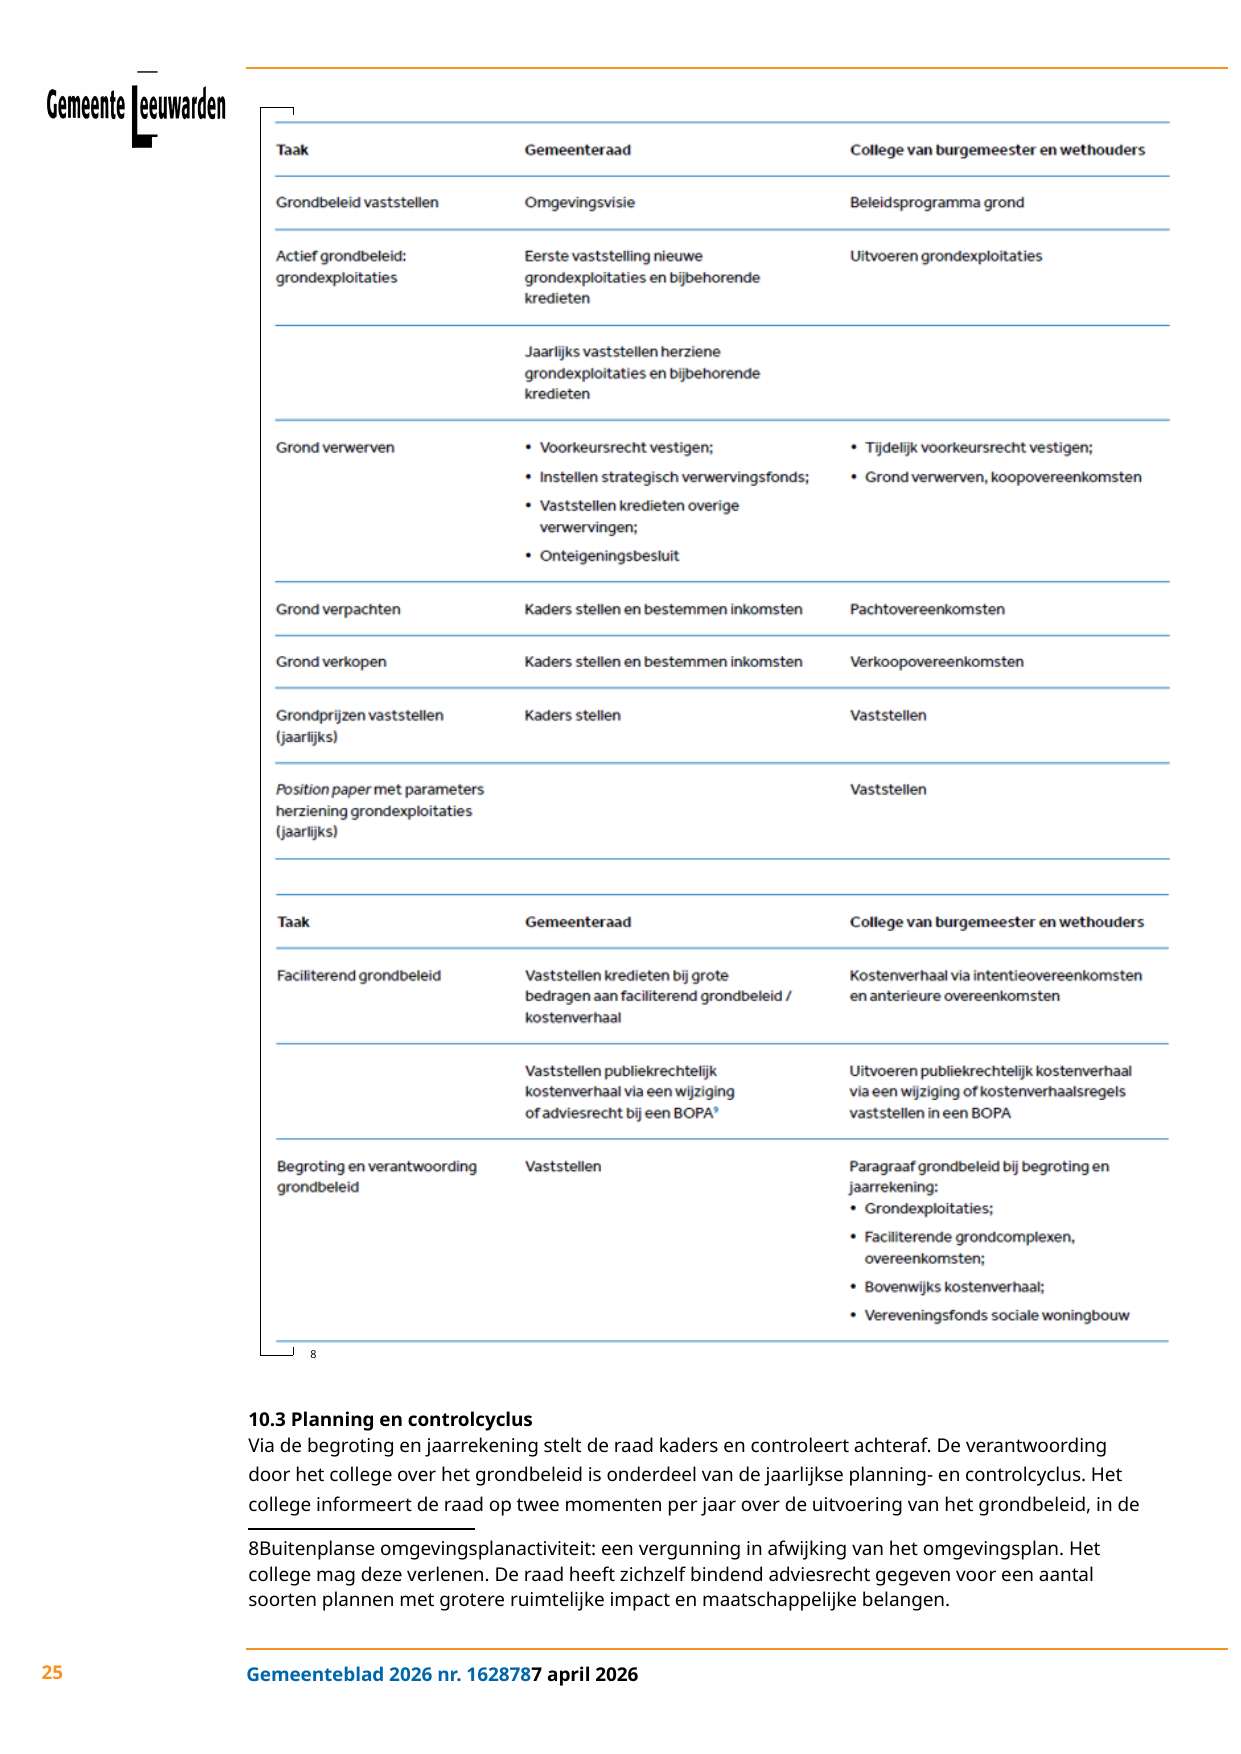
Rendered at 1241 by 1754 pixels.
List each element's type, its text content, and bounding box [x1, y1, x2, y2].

picture [268, 115, 1173, 1347]
text Buitenplanse omgevingsplanactiviteit: een vergunning in afwijking van het omgevingsplan. Het college mag deze verlenen. De raad heeft zichzelf bindend adviesrecht gegeven voor een aantal soorten plannen met grotere ruimtelijke impact en maatschappelijke belangen. [248, 1535, 1152, 1612]
picture [41, 47, 231, 172]
text 10.3 Planning en controlcyclus [248, 1406, 1152, 1432]
text Via de begroting en jaarrekening stelt de raad kaders en controleert achteraf. De verantwoording door het college over het grondbeleid is onderdeel van de jaarlijkse planning- en controlcyclus. Het college informeert de raad op twee momenten per jaar over de uitvoering van het grondbeleid, in de [248, 1432, 1152, 1517]
